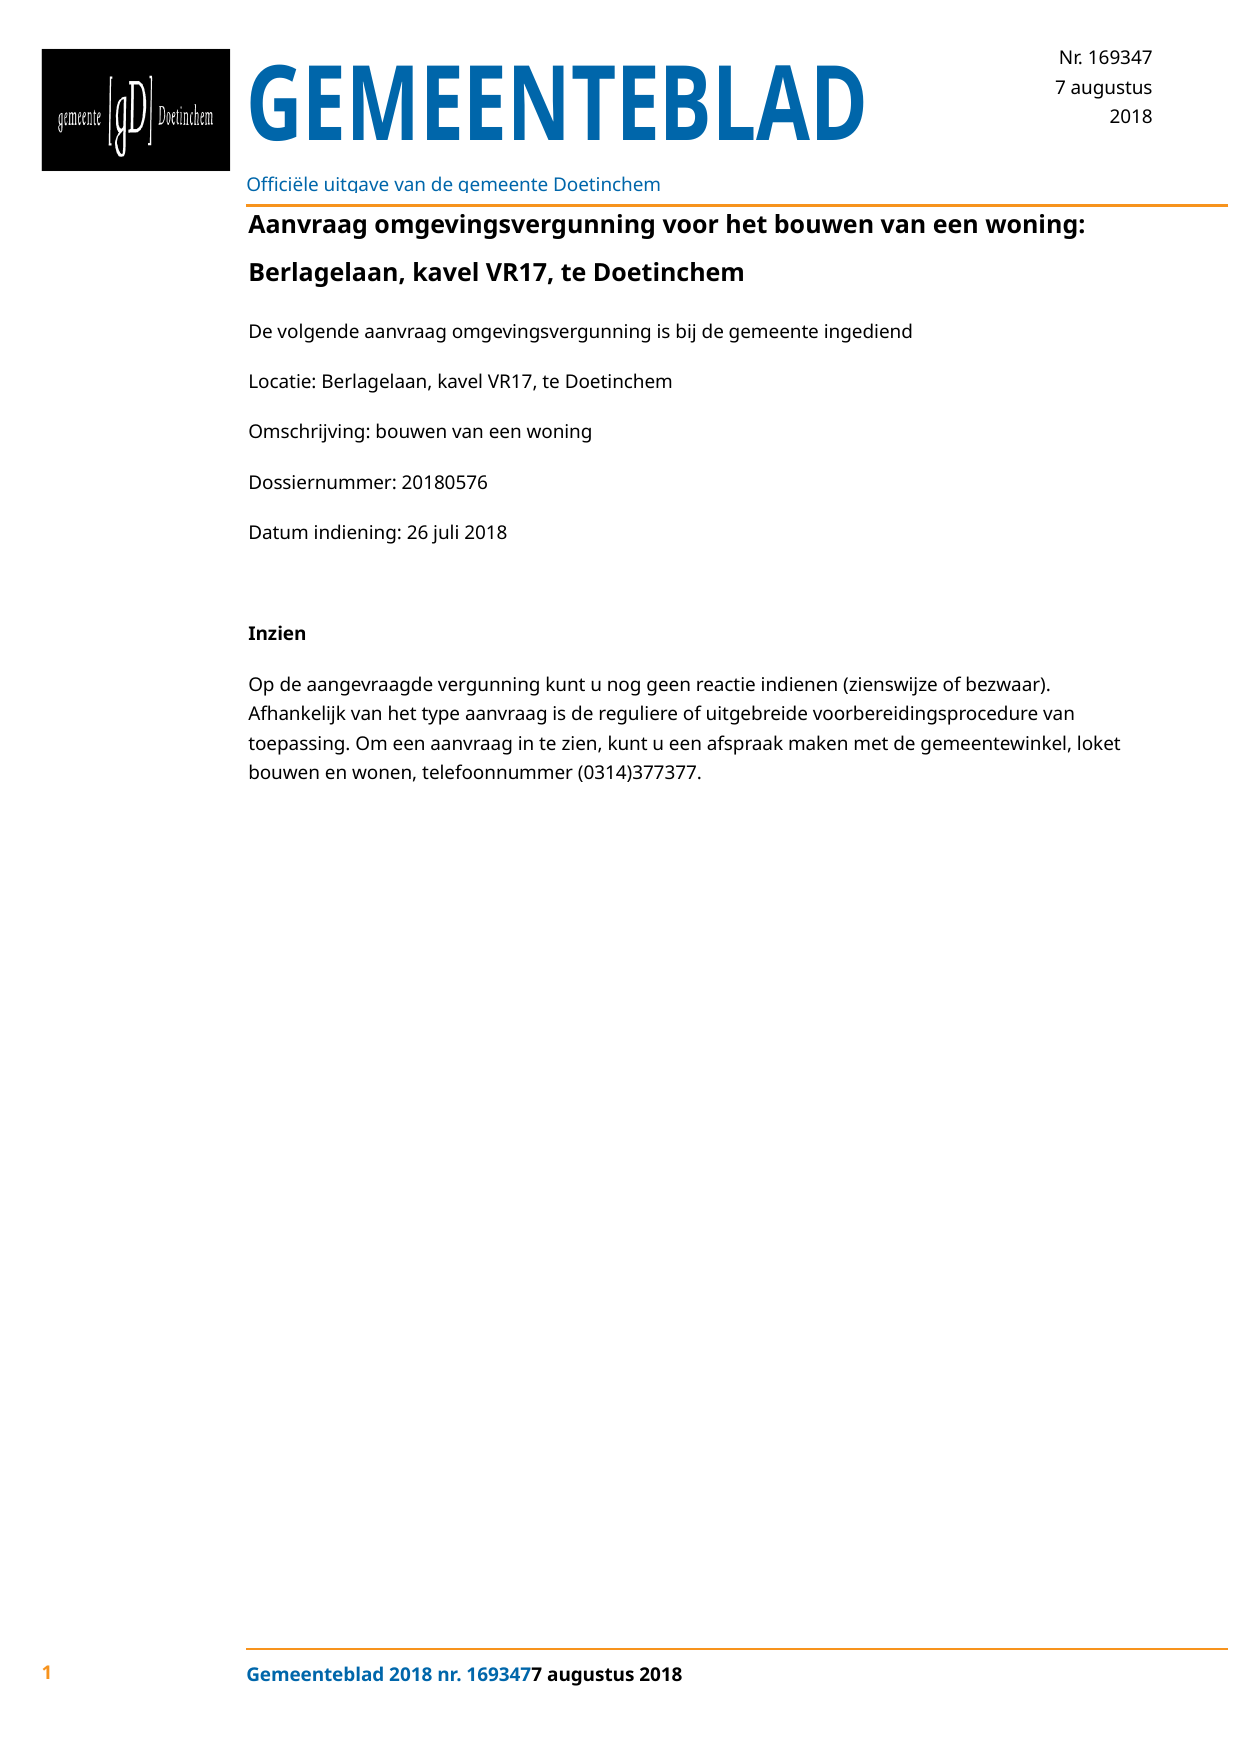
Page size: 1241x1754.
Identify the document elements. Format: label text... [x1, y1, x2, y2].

text Locatie: Berlagelaan, kavel VR17, te Doetinchem [248, 368, 1152, 394]
text Omschrijving: bouwen van een woning [248, 419, 1152, 444]
text Dossiernummer: 20180576 [248, 469, 1152, 495]
text Op de aangevraagde vergunning kunt u nog geen reactie indienen (zienswijze of bezwaar). Afhankelijk van het type aanvraag is de reguliere of uitgebreide voorbereidingsprocedure van toepassing. Om een aanvraag in te zien, kunt u een afspraak maken met de gemeentewinkel, loket bouwen en wonen, telefoonnummer (0314)377377. [248, 671, 1152, 785]
text Aanvraag omgevingsvergunning voor het bouwen van een woning: Berlagelaan, kavel VR17, te Doetinchem [248, 207, 1152, 288]
text Inzien [248, 620, 1152, 646]
picture [41, 47, 231, 172]
text De volgende aanvraag omgevingsvergunning is bij de gemeente ingediend [248, 318, 1152, 344]
text Datum indiening: 26 juli 2018 [248, 519, 1152, 545]
